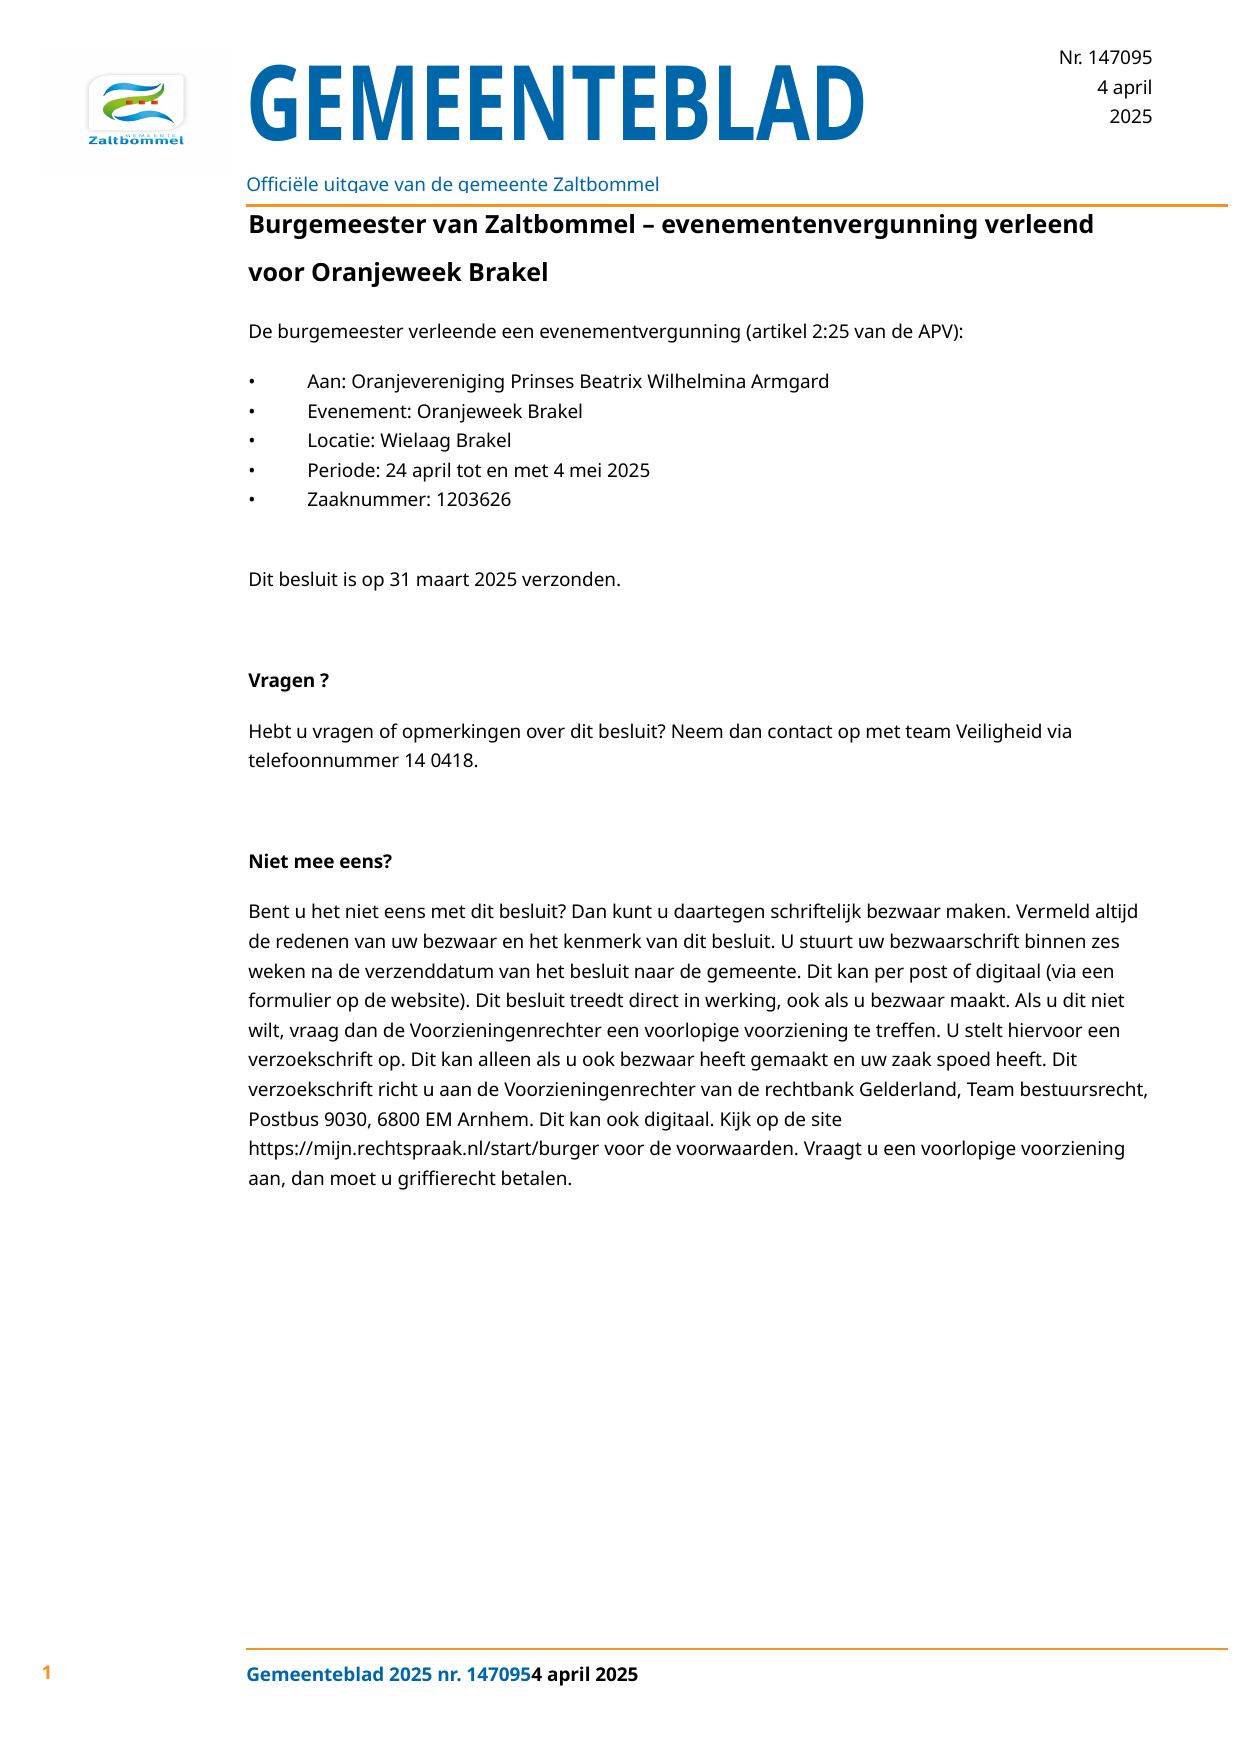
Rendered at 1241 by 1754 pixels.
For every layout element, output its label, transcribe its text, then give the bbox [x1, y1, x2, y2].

list Periode: 24 april tot en met 4 mei 2025 [248, 457, 1152, 483]
picture [41, 47, 231, 172]
text De burgemeester verleende een evenementvergunning (artikel 2:25 van de APV): [248, 318, 1152, 344]
text Niet mee eens? [248, 848, 1152, 874]
list Zaaknummer: 1203626 [248, 487, 1152, 512]
list Aan: Oranjevereniging Prinses Beatrix Wilhelmina Armgard [248, 368, 1152, 394]
list Locatie: Wielaag Brakel [248, 427, 1152, 453]
text Hebt u vragen of opmerkingen over dit besluit? Neem dan contact op met team Veiligheid via telefoonnummer 14 0418. [248, 718, 1152, 773]
list Evenement: Oranjeweek Brakel [248, 398, 1152, 424]
text Dit besluit is op 31 maart 2025 verzonden. [248, 567, 1152, 592]
text Bent u het niet eens met dit besluit? Dan kunt u daartegen schriftelijk bezwaar maken. Vermeld altijd de redenen van uw bezwaar en het kenmerk van dit besluit. U stuurt uw bezwaarschrift binnen zes weken na de verzenddatum van het besluit naar de gemeente. Dit kan per post of digitaal (via een formulier op de website). Dit besluit treedt direct in werking, ook als u bezwaar maakt. Als u dit niet wilt, vraag dan de Voorzieningenrechter een voorlopige voorziening te treffen. U stelt hiervoor een verzoekschrift op. Dit kan alleen als u ook bezwaar heeft gemaakt en uw zaak spoed heeft. Dit verzoekschrift richt u aan de Voorzieningenrechter van de rechtbank Gelderland, Team bestuursrecht, Postbus 9030, 6800 EM Arnhem. Dit kan ook digitaal. Kijk op de site https://mijn.rechtspraak.nl/start/burger voor de voorwaarden. Vraagt u een voorlopige voorziening aan, dan moet u griffierecht betalen. [248, 899, 1152, 1191]
text Vragen ? [248, 667, 1152, 693]
text Burgemeester van Zaltbommel – evenementenvergunning verleend voor Oranjeweek Brakel [248, 207, 1152, 288]
